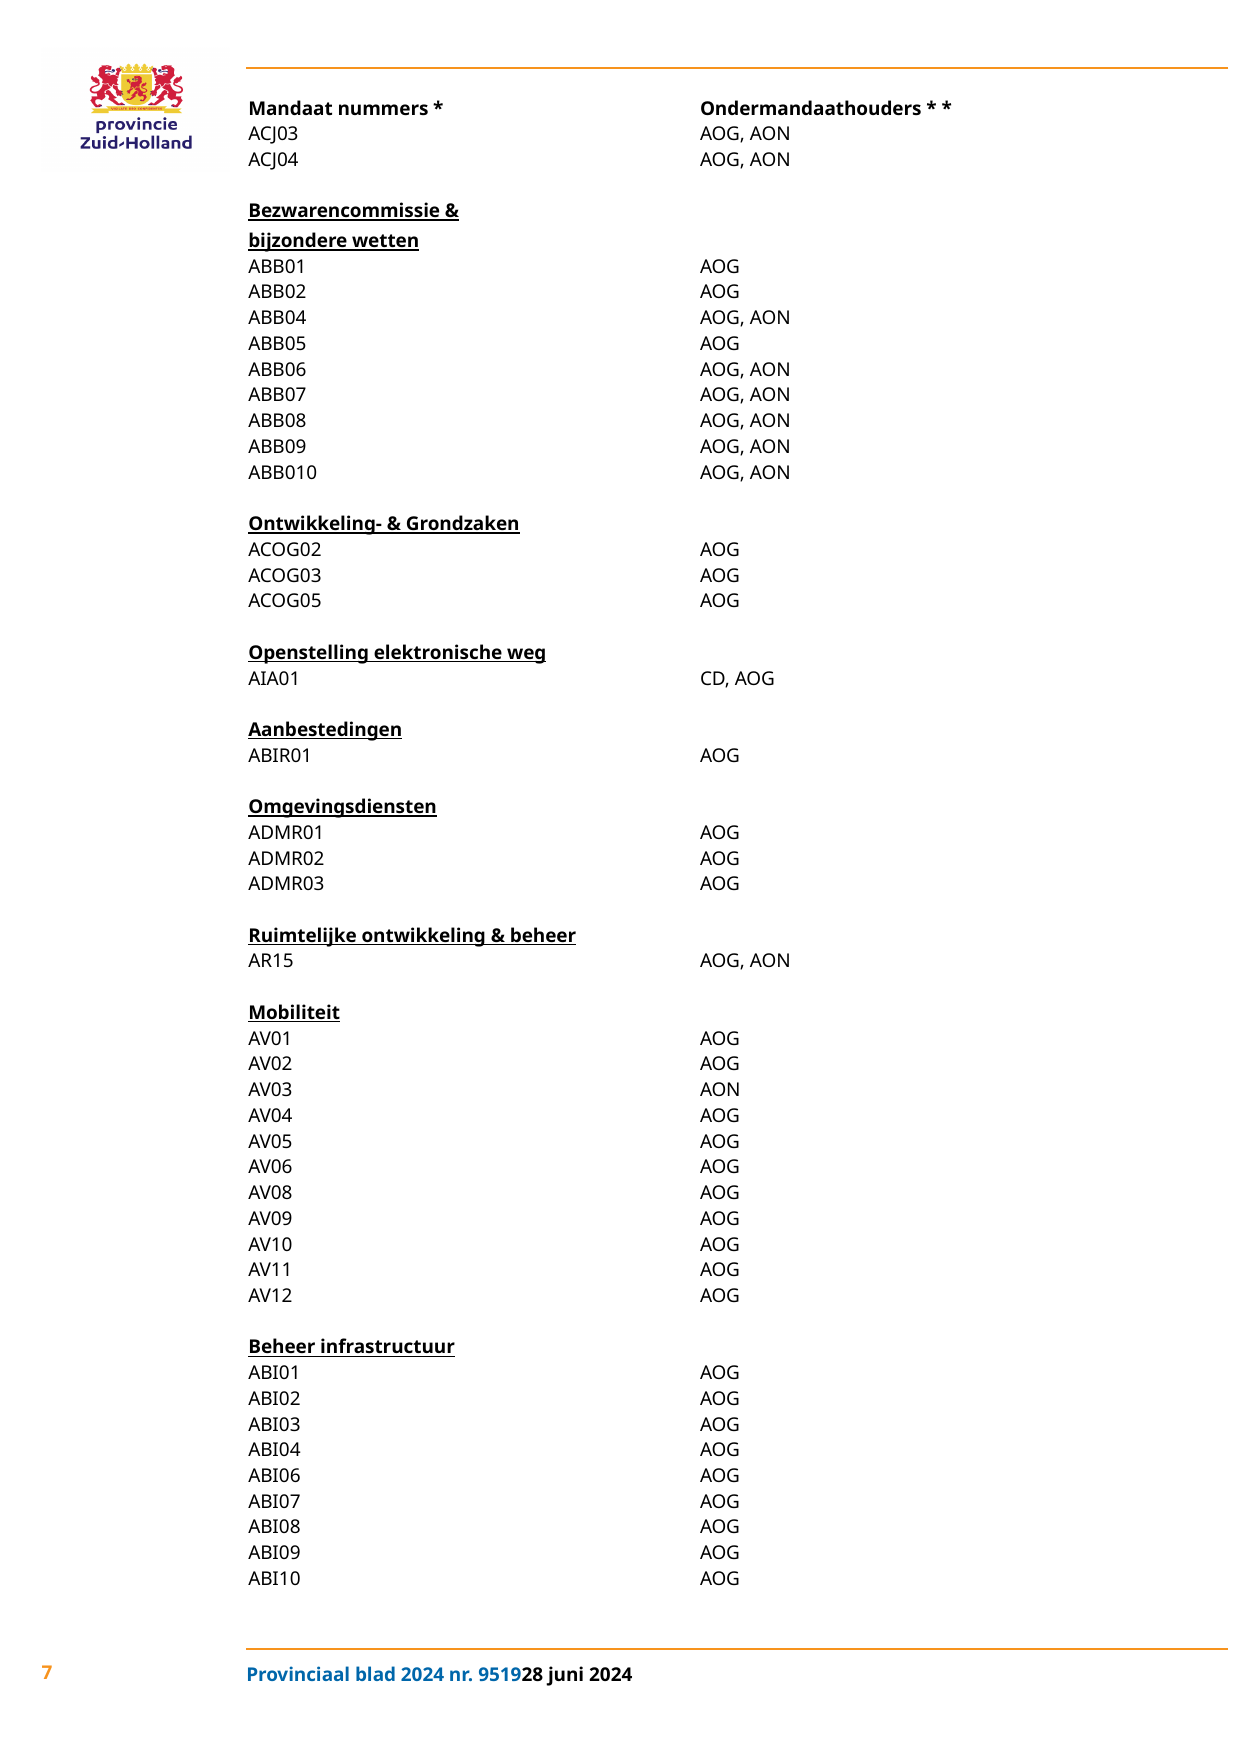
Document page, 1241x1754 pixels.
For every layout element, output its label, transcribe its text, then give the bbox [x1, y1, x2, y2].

table_cell ABB09 [248, 433, 700, 459]
table_cell AOG [700, 1128, 1152, 1153]
table_cell AOG [700, 1231, 1152, 1256]
table_cell AOG [700, 253, 1152, 279]
table_cell [700, 690, 1152, 716]
table_cell AV05 [248, 1128, 700, 1153]
table_cell ABB07 [248, 382, 700, 407]
table_cell ACJ04 [248, 146, 700, 172]
table_cell ABB01 [248, 253, 700, 279]
table_cell [700, 974, 1152, 999]
table_cell Beheer infrastructuur [248, 1334, 700, 1359]
table_cell [700, 613, 1152, 639]
table_cell AOG [700, 1514, 1152, 1539]
table_cell ABI01 [248, 1359, 700, 1385]
table_cell AV04 [248, 1102, 700, 1128]
table_cell Omgevingsdiensten [248, 793, 700, 819]
table_cell [248, 974, 700, 999]
table_cell ABI08 [248, 1514, 700, 1539]
table_cell [700, 716, 1152, 742]
table_cell [248, 690, 700, 716]
table_cell [700, 198, 1152, 253]
table_cell AV12 [248, 1282, 700, 1308]
table_cell ABI10 [248, 1565, 700, 1591]
table_cell Mobiliteit [248, 999, 700, 1025]
table_cell AOG [700, 330, 1152, 356]
table_cell AOG [700, 742, 1152, 768]
table_cell AOG [700, 1025, 1152, 1051]
table_cell [700, 793, 1152, 819]
table_cell ABB02 [248, 279, 700, 304]
table_cell AV03 [248, 1076, 700, 1102]
table_cell ABIR01 [248, 742, 700, 768]
table_cell AOG [700, 1282, 1152, 1308]
table_cell AOG, AON [700, 433, 1152, 459]
table_cell ABI04 [248, 1437, 700, 1462]
table_cell AV08 [248, 1179, 700, 1205]
table_cell AV10 [248, 1231, 700, 1256]
table_cell [248, 1308, 700, 1334]
table_header Mandaat nummers * [248, 95, 700, 121]
table_cell ABB05 [248, 330, 700, 356]
table_cell AOG [700, 1154, 1152, 1179]
table_cell ABB08 [248, 408, 700, 433]
table_cell AOG, AON [700, 408, 1152, 433]
table_cell Aanbestedingen [248, 716, 700, 742]
table_cell AOG [700, 1462, 1152, 1488]
table_cell AOG, AON [700, 121, 1152, 146]
table_cell AOG, AON [700, 948, 1152, 973]
table_cell ABI06 [248, 1462, 700, 1488]
table_cell ACOG03 [248, 562, 700, 587]
table_cell AOG [700, 279, 1152, 304]
table_cell ABI02 [248, 1385, 700, 1411]
table_cell AOG, AON [700, 146, 1152, 172]
table_cell AOG [700, 1488, 1152, 1514]
table_cell ADMR01 [248, 819, 700, 845]
table_cell [248, 485, 700, 510]
table_cell AV02 [248, 1051, 700, 1076]
table_cell AOG [700, 1102, 1152, 1128]
table_cell [700, 896, 1152, 922]
table_cell ABB06 [248, 356, 700, 382]
table_cell AV06 [248, 1154, 700, 1179]
table_cell AOG [700, 1385, 1152, 1411]
table_cell AOG, AON [700, 459, 1152, 484]
table_cell AR15 [248, 948, 700, 973]
table_cell AOG [700, 1565, 1152, 1591]
table_cell AV11 [248, 1256, 700, 1282]
table_cell [700, 999, 1152, 1025]
table_header Ondermandaathouders * * [700, 95, 1152, 121]
table_cell [700, 172, 1152, 198]
table_cell [700, 1308, 1152, 1334]
table_cell Bezwarencommissie & bijzondere wetten [248, 198, 700, 253]
table_cell AOG [700, 1437, 1152, 1462]
table_cell ABI09 [248, 1540, 700, 1565]
table_cell AON [700, 1076, 1152, 1102]
table_cell AOG, AON [700, 382, 1152, 407]
table_cell [700, 510, 1152, 536]
table_cell AOG [700, 1051, 1152, 1076]
table_cell [248, 768, 700, 793]
table_cell [700, 485, 1152, 510]
table_cell [248, 613, 700, 639]
table_cell ABB010 [248, 459, 700, 484]
table_cell AIA01 [248, 665, 700, 690]
table_cell ABI03 [248, 1411, 700, 1437]
table_cell AV09 [248, 1205, 700, 1231]
table_cell AOG [700, 536, 1152, 562]
table_cell CD, AOG [700, 665, 1152, 690]
table_cell [248, 172, 700, 198]
table_cell AOG, AON [700, 356, 1152, 382]
table_cell [248, 896, 700, 922]
table_cell AOG [700, 845, 1152, 871]
table_cell [700, 1334, 1152, 1359]
table_cell [700, 768, 1152, 793]
table_cell AOG [700, 1411, 1152, 1437]
table_cell ACJ03 [248, 121, 700, 146]
table_cell Ontwikkeling- & Grondzaken [248, 510, 700, 536]
table_cell AOG, AON [700, 305, 1152, 330]
table_cell AV01 [248, 1025, 700, 1051]
table_cell AOG [700, 562, 1152, 587]
table_cell ADMR02 [248, 845, 700, 871]
table_cell AOG [700, 1359, 1152, 1385]
table_cell AOG [700, 819, 1152, 845]
table_cell ACOG05 [248, 588, 700, 613]
table_cell ADMR03 [248, 871, 700, 896]
table_cell AOG [700, 1179, 1152, 1205]
table_cell AOG [700, 1205, 1152, 1231]
table_cell AOG [700, 1256, 1152, 1282]
table_cell ABI07 [248, 1488, 700, 1514]
table_cell [700, 639, 1152, 665]
table_cell ABB04 [248, 305, 700, 330]
table_cell Ruimtelijke ontwikkeling & beheer [248, 922, 700, 948]
table_cell ACOG02 [248, 536, 700, 562]
table_cell AOG [700, 871, 1152, 896]
picture [41, 47, 231, 172]
table_cell Openstelling elektronische weg [248, 639, 700, 665]
table_cell [700, 922, 1152, 948]
table_cell AOG [700, 588, 1152, 613]
table_cell AOG [700, 1540, 1152, 1565]
